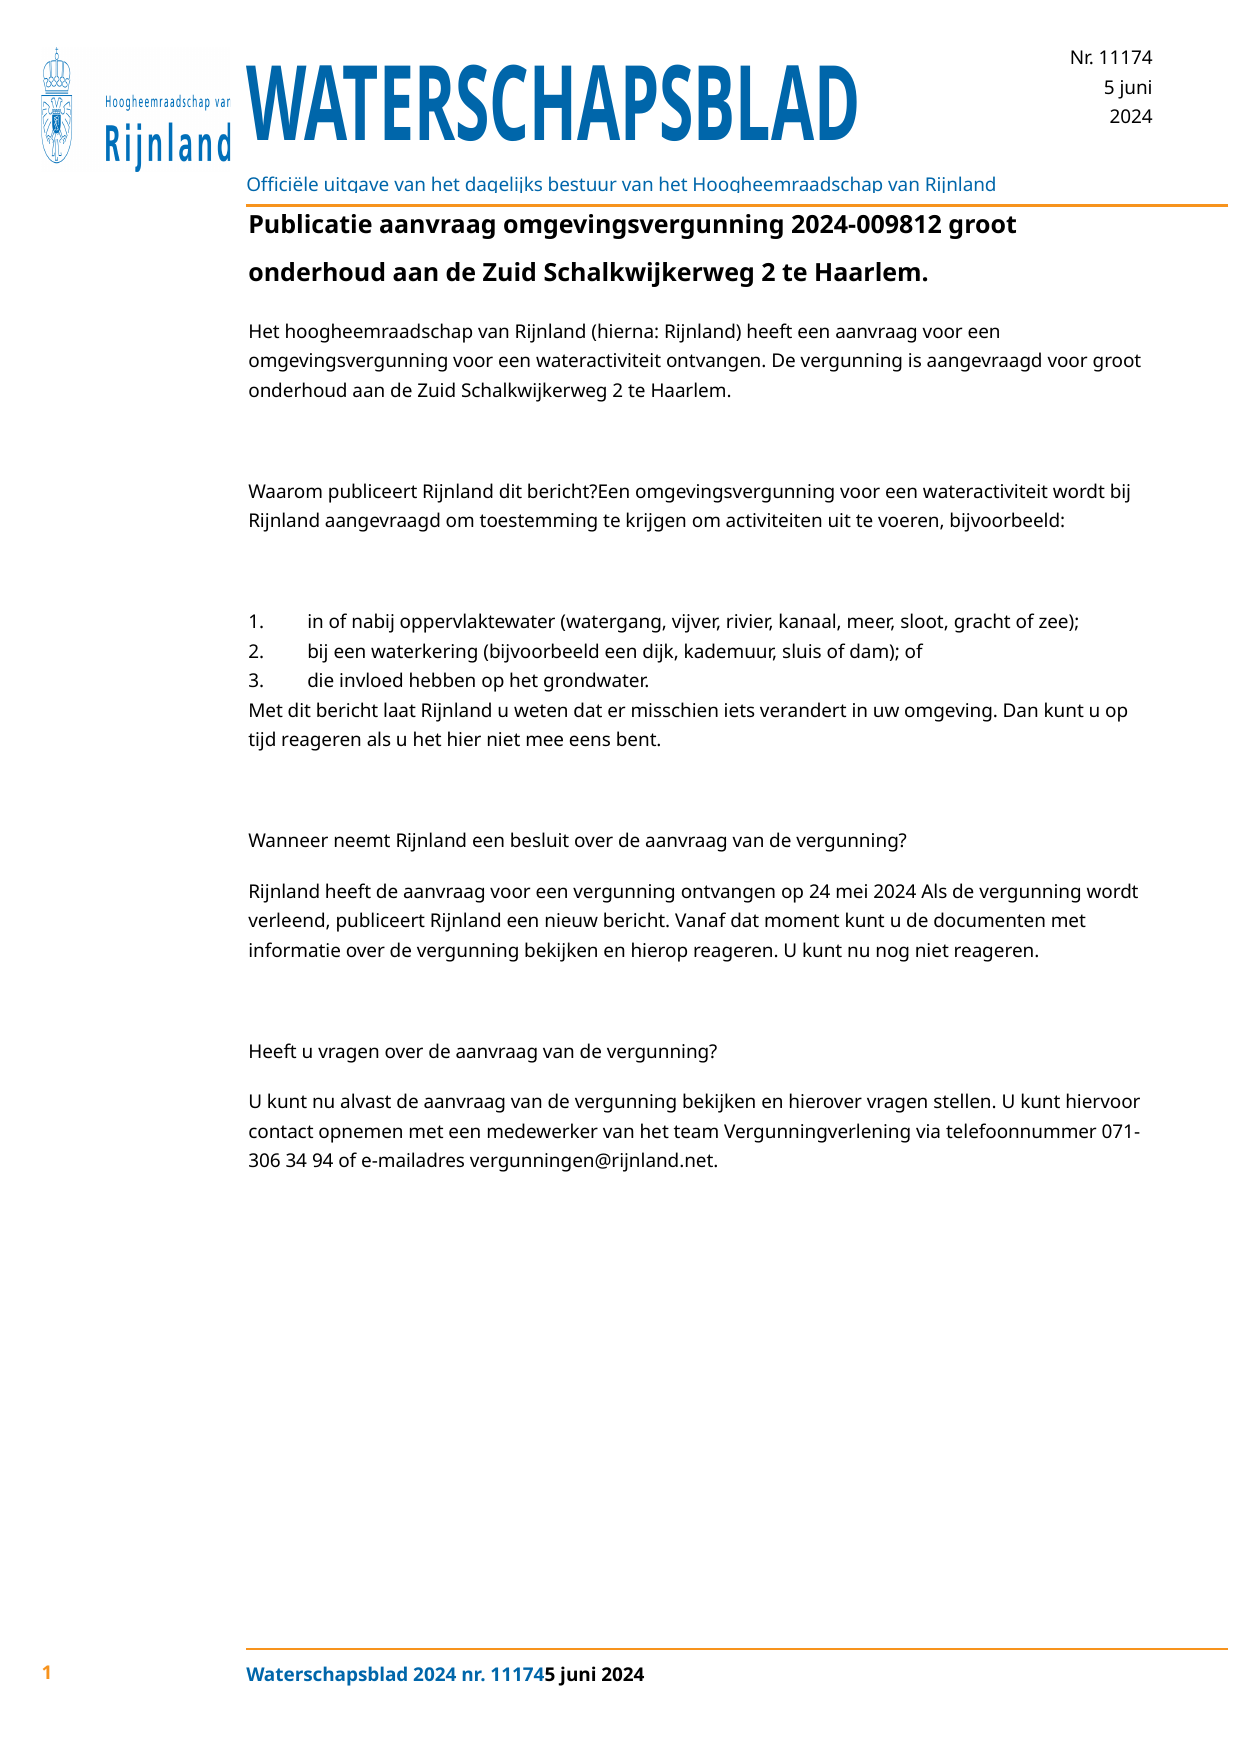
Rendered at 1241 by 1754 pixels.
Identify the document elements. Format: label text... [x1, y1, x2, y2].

text Rijnland heeft de aanvraag voor een vergunning ontvangen op 24 mei 2024 Als de vergunning wordt verleend, publiceert Rijnland een nieuw bericht. Vanaf dat moment kunt u de documenten met informatie over de vergunning bekijken en hierop reageren. U kunt nu nog niet reageren. [248, 878, 1152, 963]
text Met dit bericht laat Rijnland u weten dat er misschien iets verandert in uw omgeving. Dan kunt u op tijd reageren als u het hier niet mee eens bent. [248, 697, 1152, 752]
picture [41, 47, 231, 172]
text Het hoogheemraadschap van Rijnland (hierna: Rijnland) heeft een aanvraag voor een omgevingsvergunning voor een wateractiviteit ontvangen. De vergunning is aangevraagd voor groot onderhoud aan de Zuid Schalkwijkerweg 2 te Haarlem. [248, 318, 1152, 403]
text Heeft u vragen over de aanvraag van de vergunning? [248, 1038, 1152, 1064]
list in of nabij oppervlaktewater (watergang, vijver, rivier, kanaal, meer, sloot, gracht of zee); [248, 608, 1152, 634]
text Waarom publiceert Rijnland dit bericht?Een omgevingsvergunning voor een wateractiviteit wordt bij Rijnland aangevraagd om toestemming te krijgen om activiteiten uit te voeren, bijvoorbeeld: [248, 478, 1152, 533]
list bij een waterkering (bijvoorbeeld een dijk, kademuur, sluis of dam); of [248, 638, 1152, 664]
list die invloed hebben op het grondwater. [248, 667, 1152, 693]
text Wanneer neemt Rijnland een besluit over de aanvraag van de vergunning? [248, 827, 1152, 853]
text Publicatie aanvraag omgevingsvergunning 2024-009812 groot onderhoud aan de Zuid Schalkwijkerweg 2 te Haarlem. [248, 207, 1152, 288]
text U kunt nu alvast de aanvraag van de vergunning bekijken en hierover vragen stellen. U kunt hiervoor contact opnemen met een medewerker van het team Vergunningverlening via telefoonnummer 071-306 34 94 of e-mailadres vergunningen@rijnland.net. [248, 1088, 1152, 1173]
